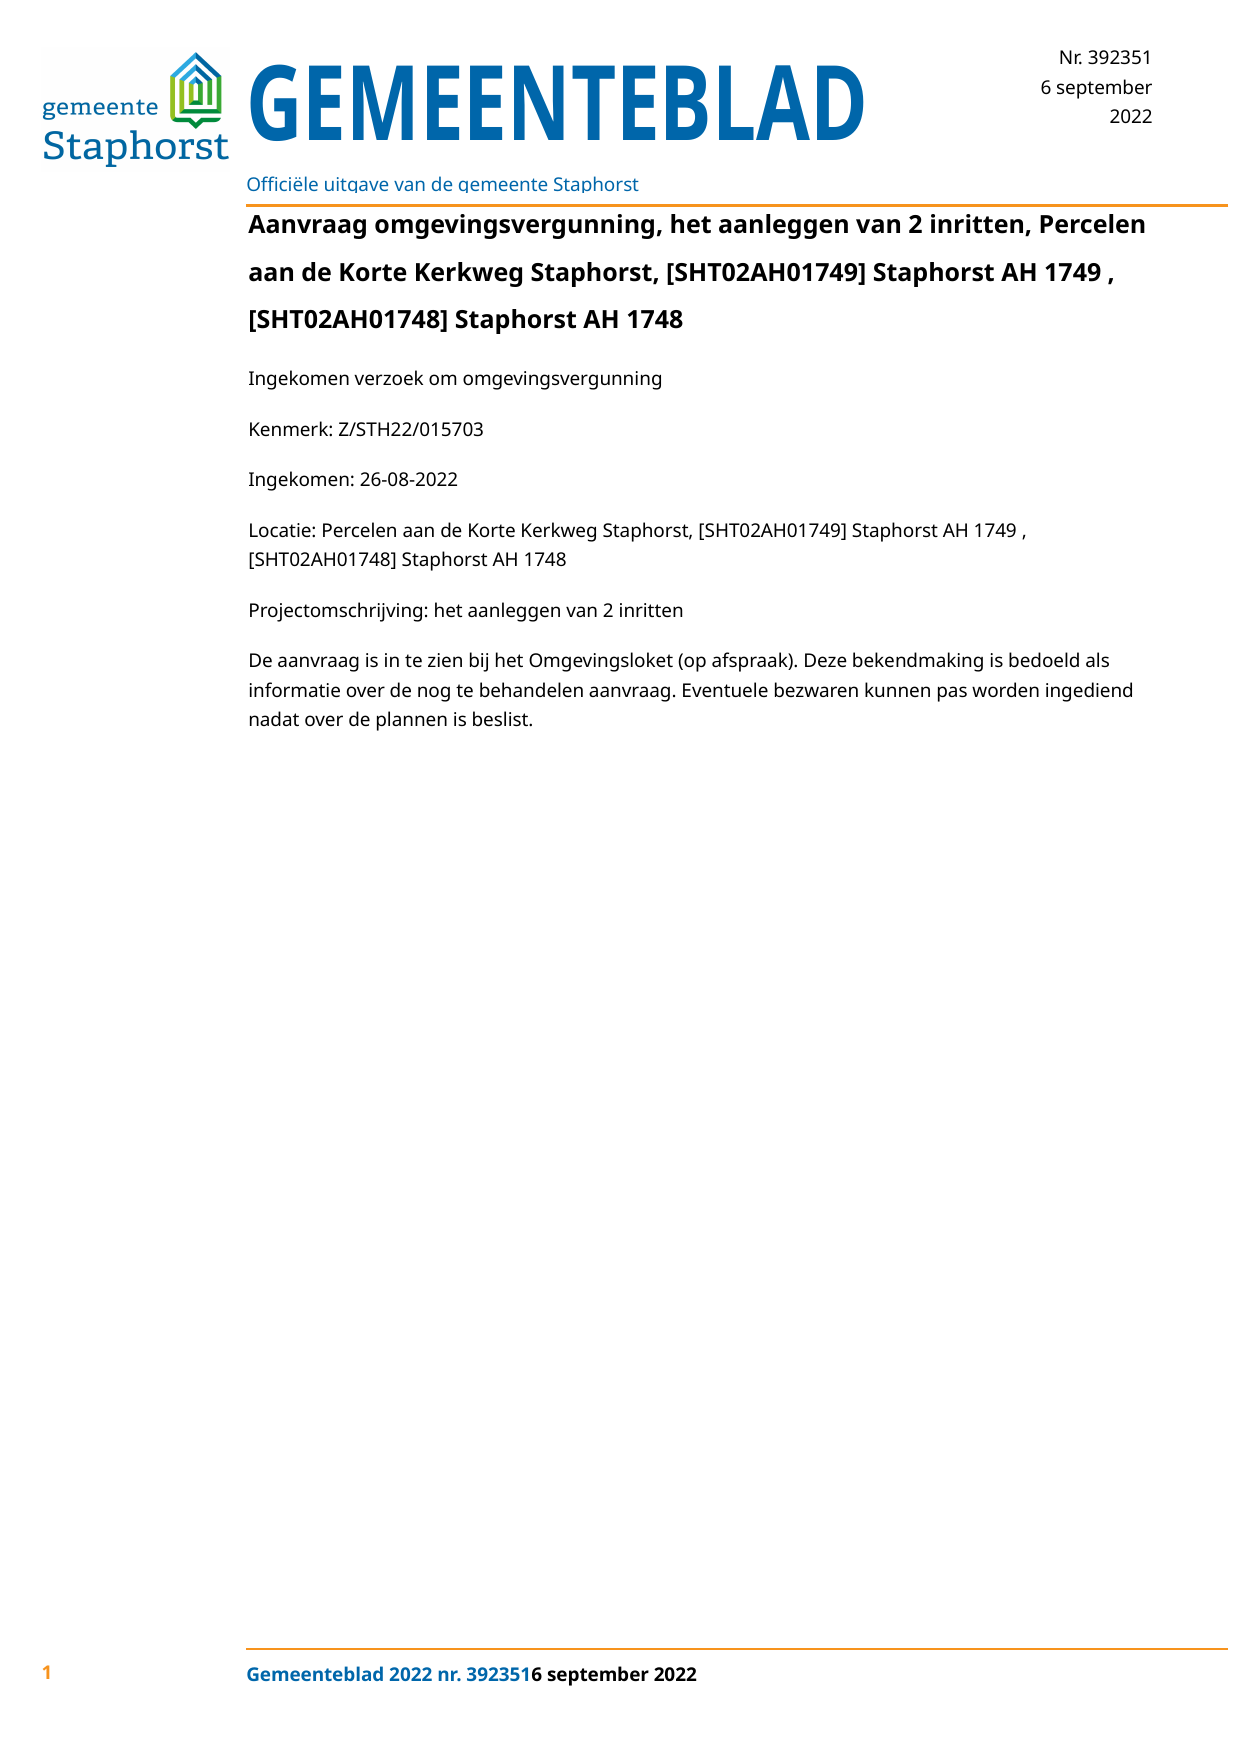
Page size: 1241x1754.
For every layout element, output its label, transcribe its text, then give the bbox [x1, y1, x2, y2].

text Projectomschrijving: het aanleggen van 2 inritten [248, 597, 1152, 622]
text Kenmerk: Z/STH22/015703 [248, 416, 1152, 442]
text Aanvraag omgevingsvergunning, het aanleggen van 2 inritten, Percelen aan de Korte Kerkweg Staphorst, [SHT02AH01749] Staphorst AH 1749 , [SHT02AH01748] Staphorst AH 1748 [248, 207, 1152, 336]
text Ingekomen: 26-08-2022 [248, 466, 1152, 492]
text De aanvraag is in te zien bij het Omgevingsloket (op afspraak). Deze bekendmaking is bedoeld als informatie over de nog te behandelen aanvraag. Eventuele bezwaren kunnen pas worden ingediend nadat over de plannen is beslist. [248, 647, 1152, 732]
text Locatie: Percelen aan de Korte Kerkweg Staphorst, [SHT02AH01749] Staphorst AH 1749 , [SHT02AH01748] Staphorst AH 1748 [248, 517, 1152, 572]
text Ingekomen verzoek om omgevingsvergunning [248, 366, 1152, 391]
picture [41, 47, 231, 172]
